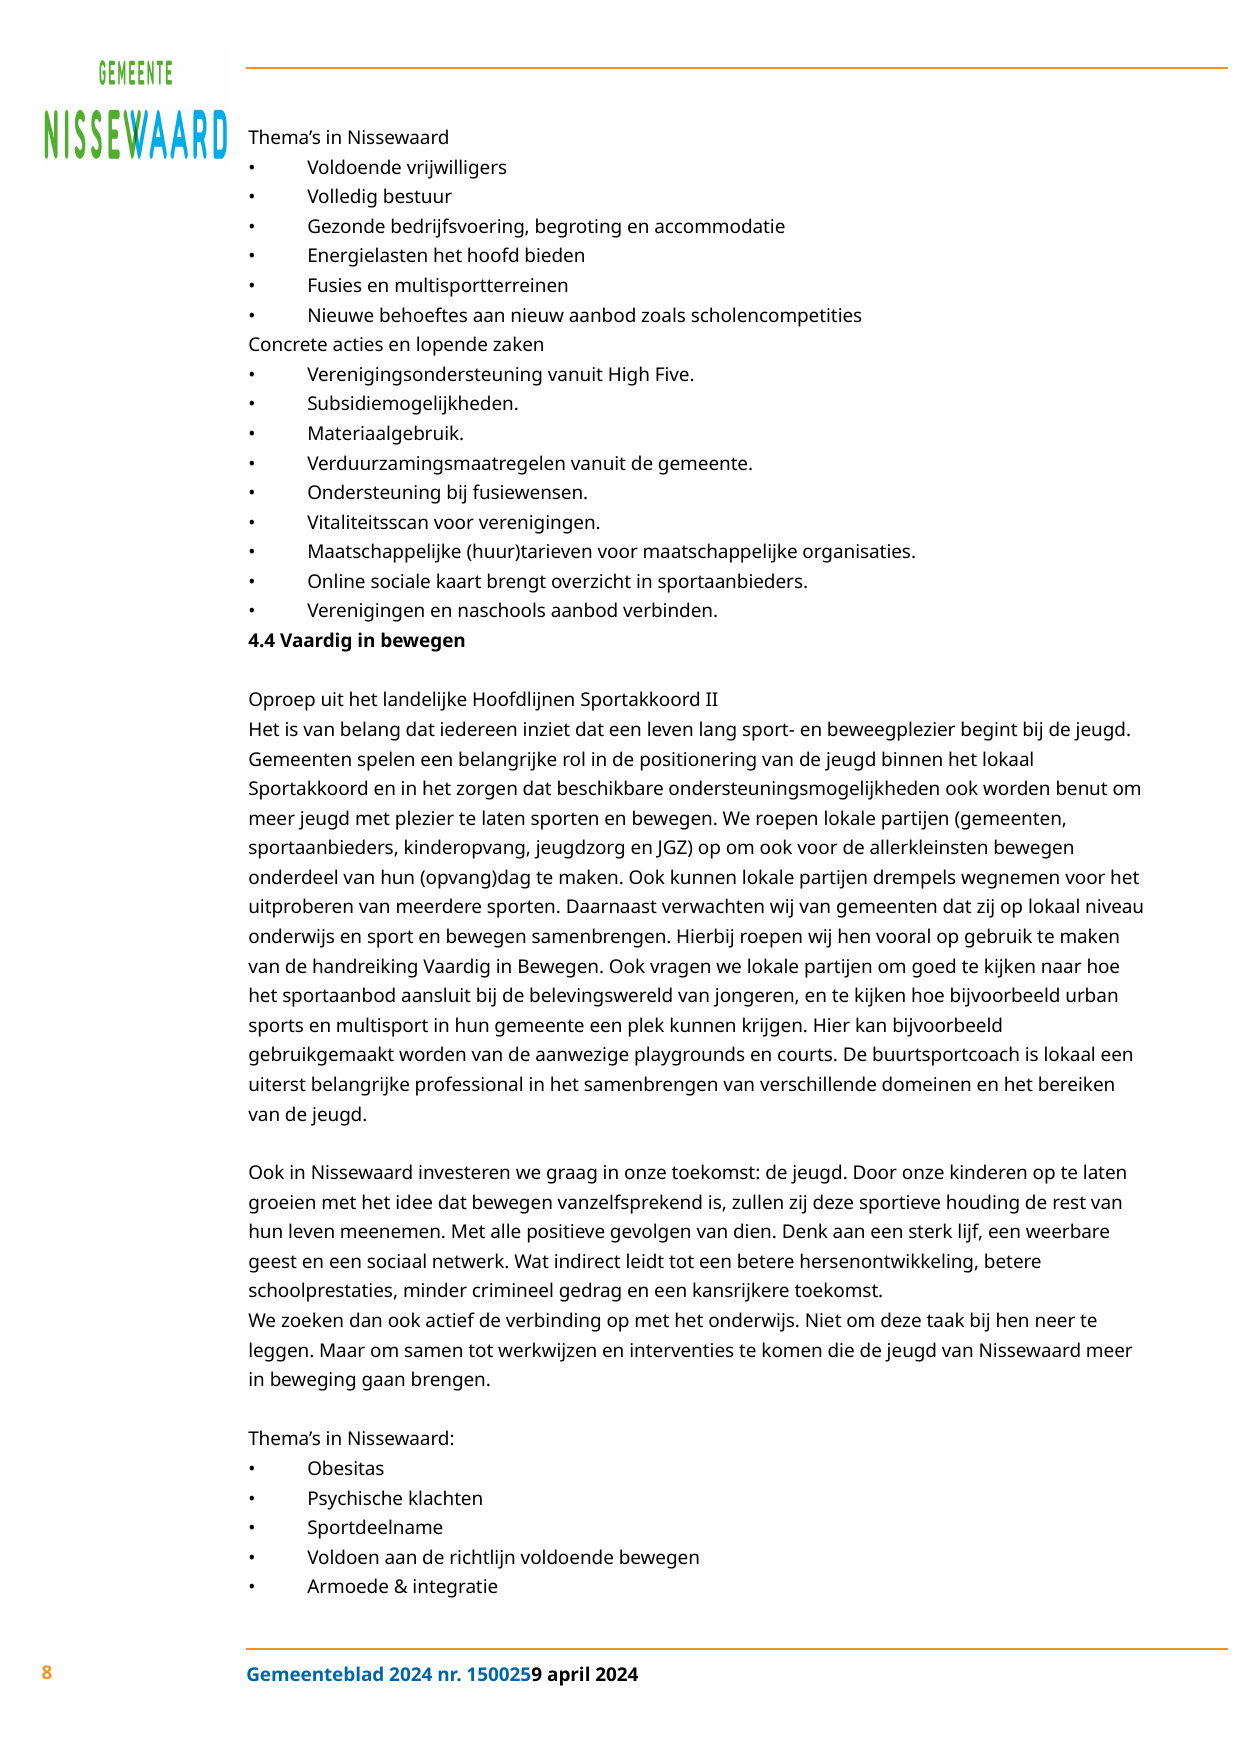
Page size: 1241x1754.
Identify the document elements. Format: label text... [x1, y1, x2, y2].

text 4.4 Vaardig in bewegen [248, 627, 1152, 653]
list Ondersteuning bij fusiewensen. [248, 479, 1152, 505]
text We zoeken dan ook actief de verbinding op met het onderwijs. Niet om deze taak bij hen neer te leggen. Maar om samen tot werkwijzen en interventies te komen die de jeugd van Nissewaard meer in beweging gaan brengen. [248, 1307, 1152, 1392]
text Thema’s in Nissewaard: [248, 1426, 1152, 1451]
list Voldoende vrijwilligers [248, 154, 1152, 180]
list Voldoen aan de richtlijn voldoende bewegen [248, 1544, 1152, 1569]
list Maatschappelijke (huur)tarieven voor maatschappelijke organisaties. [248, 538, 1152, 564]
list Fusies en multisportterreinen [248, 272, 1152, 298]
text Thema’s in Nissewaard [248, 124, 1152, 150]
list Materiaalgebruik. [248, 420, 1152, 446]
list Verduurzamingsmaatregelen vanuit de gemeente. [248, 450, 1152, 476]
list Gezonde bedrijfsvoering, begroting en accommodatie [248, 213, 1152, 239]
list Energielasten het hoofd bieden [248, 243, 1152, 268]
list Verenigingsondersteuning vanuit High Five. [248, 361, 1152, 387]
text Concrete acties en lopende zaken [248, 331, 1152, 357]
list Online sociale kaart brengt overzicht in sportaanbieders. [248, 568, 1152, 594]
list Armoede & integratie [248, 1573, 1152, 1599]
list Obesitas [248, 1455, 1152, 1481]
list Vitaliteitsscan voor verenigingen. [248, 509, 1152, 535]
text Ook in Nissewaard investeren we graag in onze toekomst: de jeugd. Door onze kinderen op te laten groeien met het idee dat bewegen vanzelfsprekend is, zullen zij deze sportieve houding de rest van hun leven meenemen. Met alle positieve gevolgen van dien. Denk aan een sterk lijf, een weerbare geest en een sociaal netwerk. Wat indirect leidt tot een betere hersenontwikkeling, betere schoolprestaties, minder crimineel gedrag en een kansrijkere toekomst. [248, 1159, 1152, 1303]
picture [41, 47, 231, 172]
list Psychische klachten [248, 1485, 1152, 1510]
list Verenigingen en naschools aanbod verbinden. [248, 598, 1152, 623]
list Subsidiemogelijkheden. [248, 391, 1152, 416]
list Sportdeelname [248, 1514, 1152, 1540]
list Volledig bestuur [248, 183, 1152, 209]
list Nieuwe behoeftes aan nieuw aanbod zoals scholencompetities [248, 302, 1152, 328]
table_header Oproep uit het landelijke Hoofdlijnen Sportakkoord II Het is van belang dat iedereen inziet dat een leven lang sport- en beweegplezier begint bij de jeugd. Gemeenten spelen een belangrijke rol in de positionering van de jeugd binnen het lokaal Sportakkoord en in het zorgen dat beschikbare ondersteuningsmogelijkheden ook worden benut om meer jeugd met plezier te laten sporten en bewegen. We roepen lokale partijen (gemeenten, sportaanbieders, kinderopvang, jeugdzorg en JGZ) op om ook voor de allerkleinsten bewegen onderdeel van hun (opvang)dag te maken. Ook kunnen lokale partijen drempels wegnemen voor het uitproberen van meerdere sporten. Daarnaast verwachten wij van gemeenten dat zij op lokaal niveau onderwijs en sport en bewegen samenbrengen. Hierbij roepen wij hen vooral op gebruik te maken van de handreiking Vaardig in Bewegen. Ook vragen we lokale partijen om goed te kijken naar hoe het sportaanbod aansluit bij de belevingswereld van jongeren, en te kijken hoe bijvoorbeeld urban sports en multisport in hun gemeente een plek kunnen krijgen. Hier kan bijvoorbeeld gebruikgemaakt worden van de aanwezige playgrounds en courts. De buurtsportcoach is lokaal een uiterst belangrijke professional in het samenbrengen van verschillende domeinen en het bereiken van de jeugd. [248, 687, 1152, 1126]
